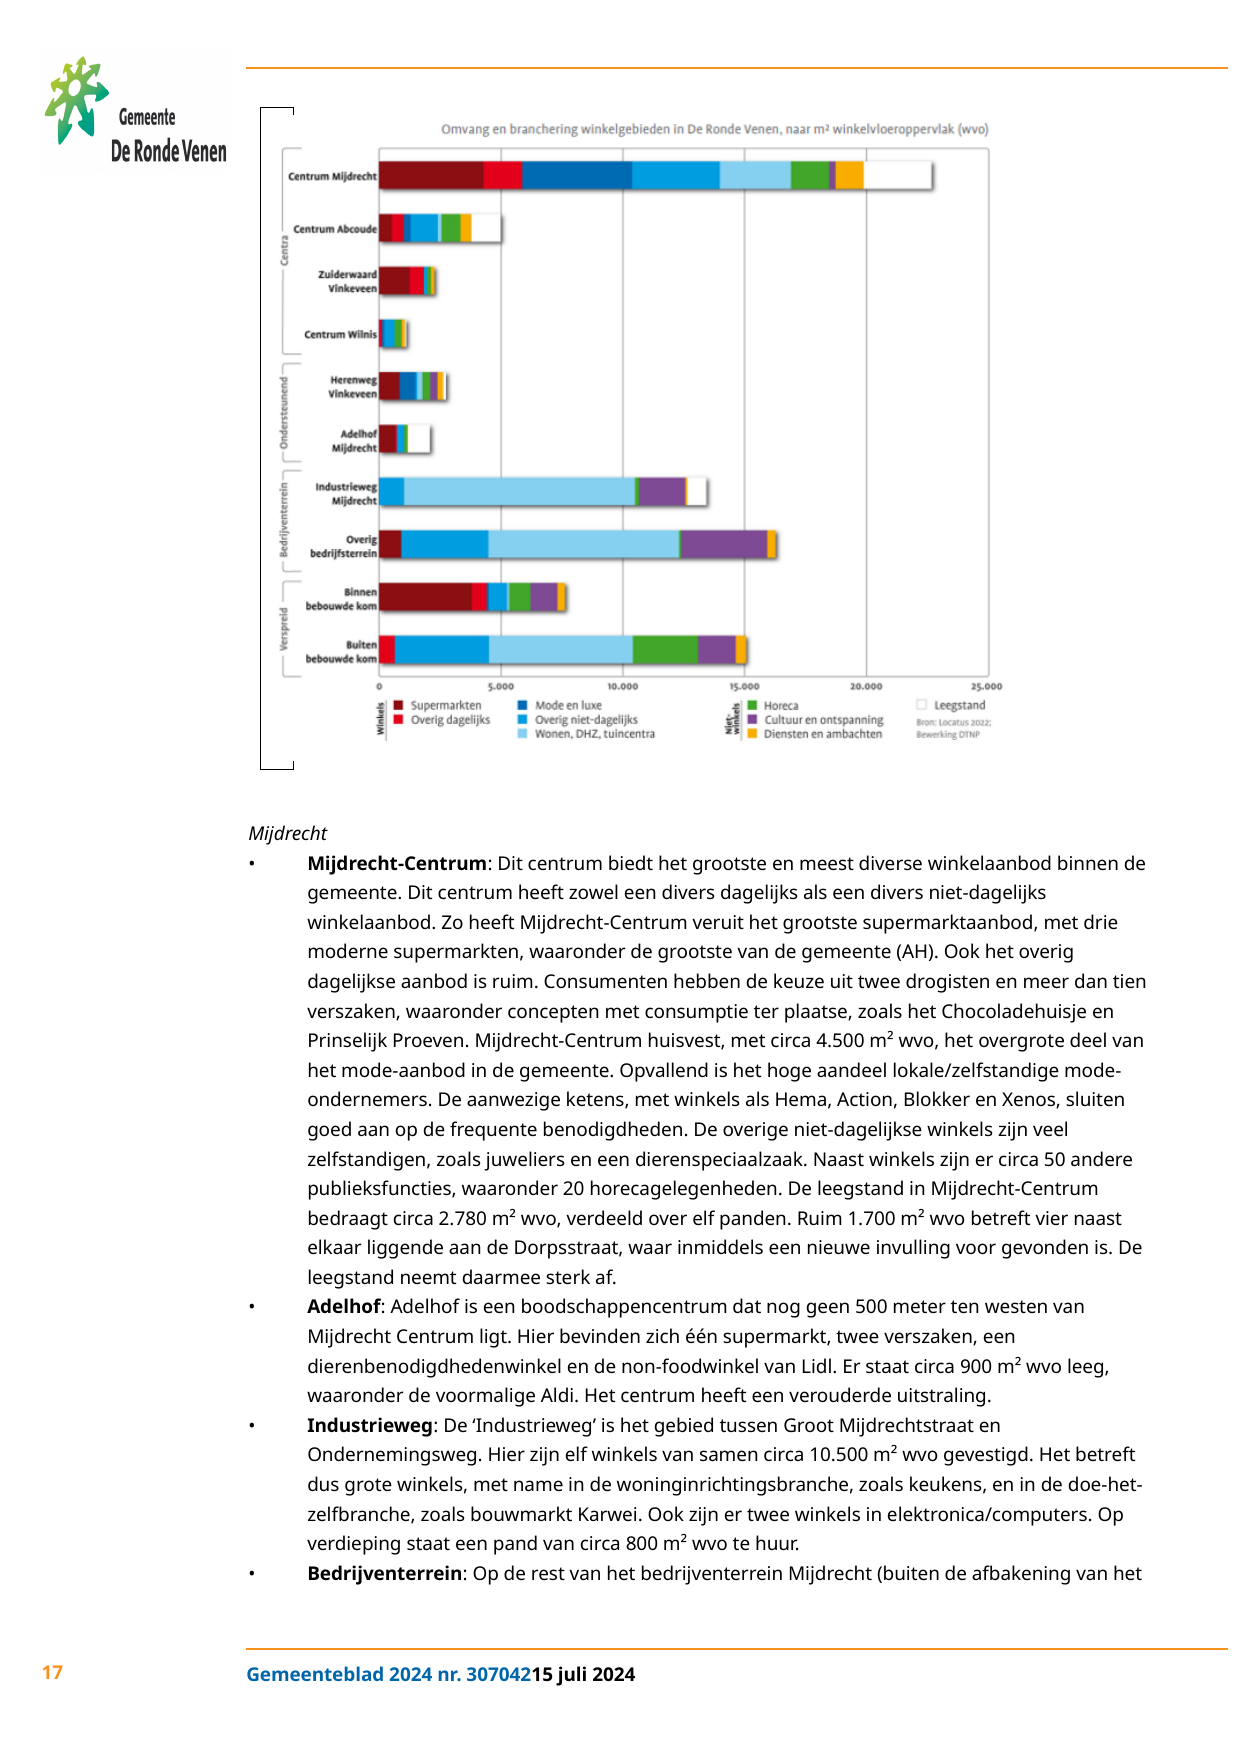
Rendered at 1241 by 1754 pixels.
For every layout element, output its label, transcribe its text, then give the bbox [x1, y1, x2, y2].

list Adelhof: Adelhof is een boodschappencentrum dat nog geen 500 meter ten westen van Mijdrecht Centrum ligt. Hier bevinden zich één supermarkt, twee verszaken, een dierenbenodigdhedenwinkel en de non-foodwinkel van Lidl. Er staat circa 900 m² wvo leeg, waaronder de voormalige Aldi. Het centrum heeft een verouderde uitstraling. [248, 1294, 1152, 1408]
picture [268, 115, 1036, 761]
list Industrieweg: De ‘Industrieweg’ is het gebied tussen Groot Mijdrechtstraat en Ondernemingsweg. Hier zijn elf winkels van samen circa 10.500 m² wvo gevestigd. Het betreft dus grote winkels, met name in de woninginrichtingsbranche, zoals keukens, en in de doe-het-zelfbranche, zoals bouwmarkt Karwei. Ook zijn er twee winkels in elektronica/computers. Op verdieping staat een pand van circa 800 m² wvo te huur. [248, 1412, 1152, 1556]
list Mijdrecht-Centrum: Dit centrum biedt het grootste en meest diverse winkelaanbod binnen de gemeente. Dit centrum heeft zowel een divers dagelijks als een divers niet-dagelijks winkelaanbod. Zo heeft Mijdrecht-Centrum veruit het grootste supermarktaanbod, met drie moderne supermarkten, waaronder de grootste van de gemeente (AH). Ook het overig dagelijkse aanbod is ruim. Consumenten hebben de keuze uit twee drogisten en meer dan tien verszaken, waaronder concepten met consumptie ter plaatse, zoals het Chocoladehuisje en Prinselijk Proeven. Mijdrecht-Centrum huisvest, met circa 4.500 m² wvo, het overgrote deel van het mode-aanbod in de gemeente. Opvallend is het hoge aandeel lokale/zelfstandige mode-ondernemers. De aanwezige ketens, met winkels als Hema, Action, Blokker en Xenos, sluiten goed aan op de frequente benodigdheden. De overige niet-dagelijkse winkels zijn veel zelfstandigen, zoals juweliers en een dierenspeciaalzaak. Naast winkels zijn er circa 50 andere publieksfuncties, waaronder 20 horecagelegenheden. De leegstand in Mijdrecht-Centrum bedraagt circa 2.780 m² wvo, verdeeld over elf panden. Ruim 1.700 m² wvo betreft vier naast elkaar liggende aan de Dorpsstraat, waar inmiddels een nieuwe invulling voor gevonden is. De leegstand neemt daarmee sterk af. [248, 850, 1152, 1290]
list Bedrijventerrein: Op de rest van het bedrijventerrein Mijdrecht (buiten de afbakening van het [248, 1560, 1152, 1586]
text Mijdrecht [248, 820, 1152, 846]
picture [41, 47, 231, 172]
